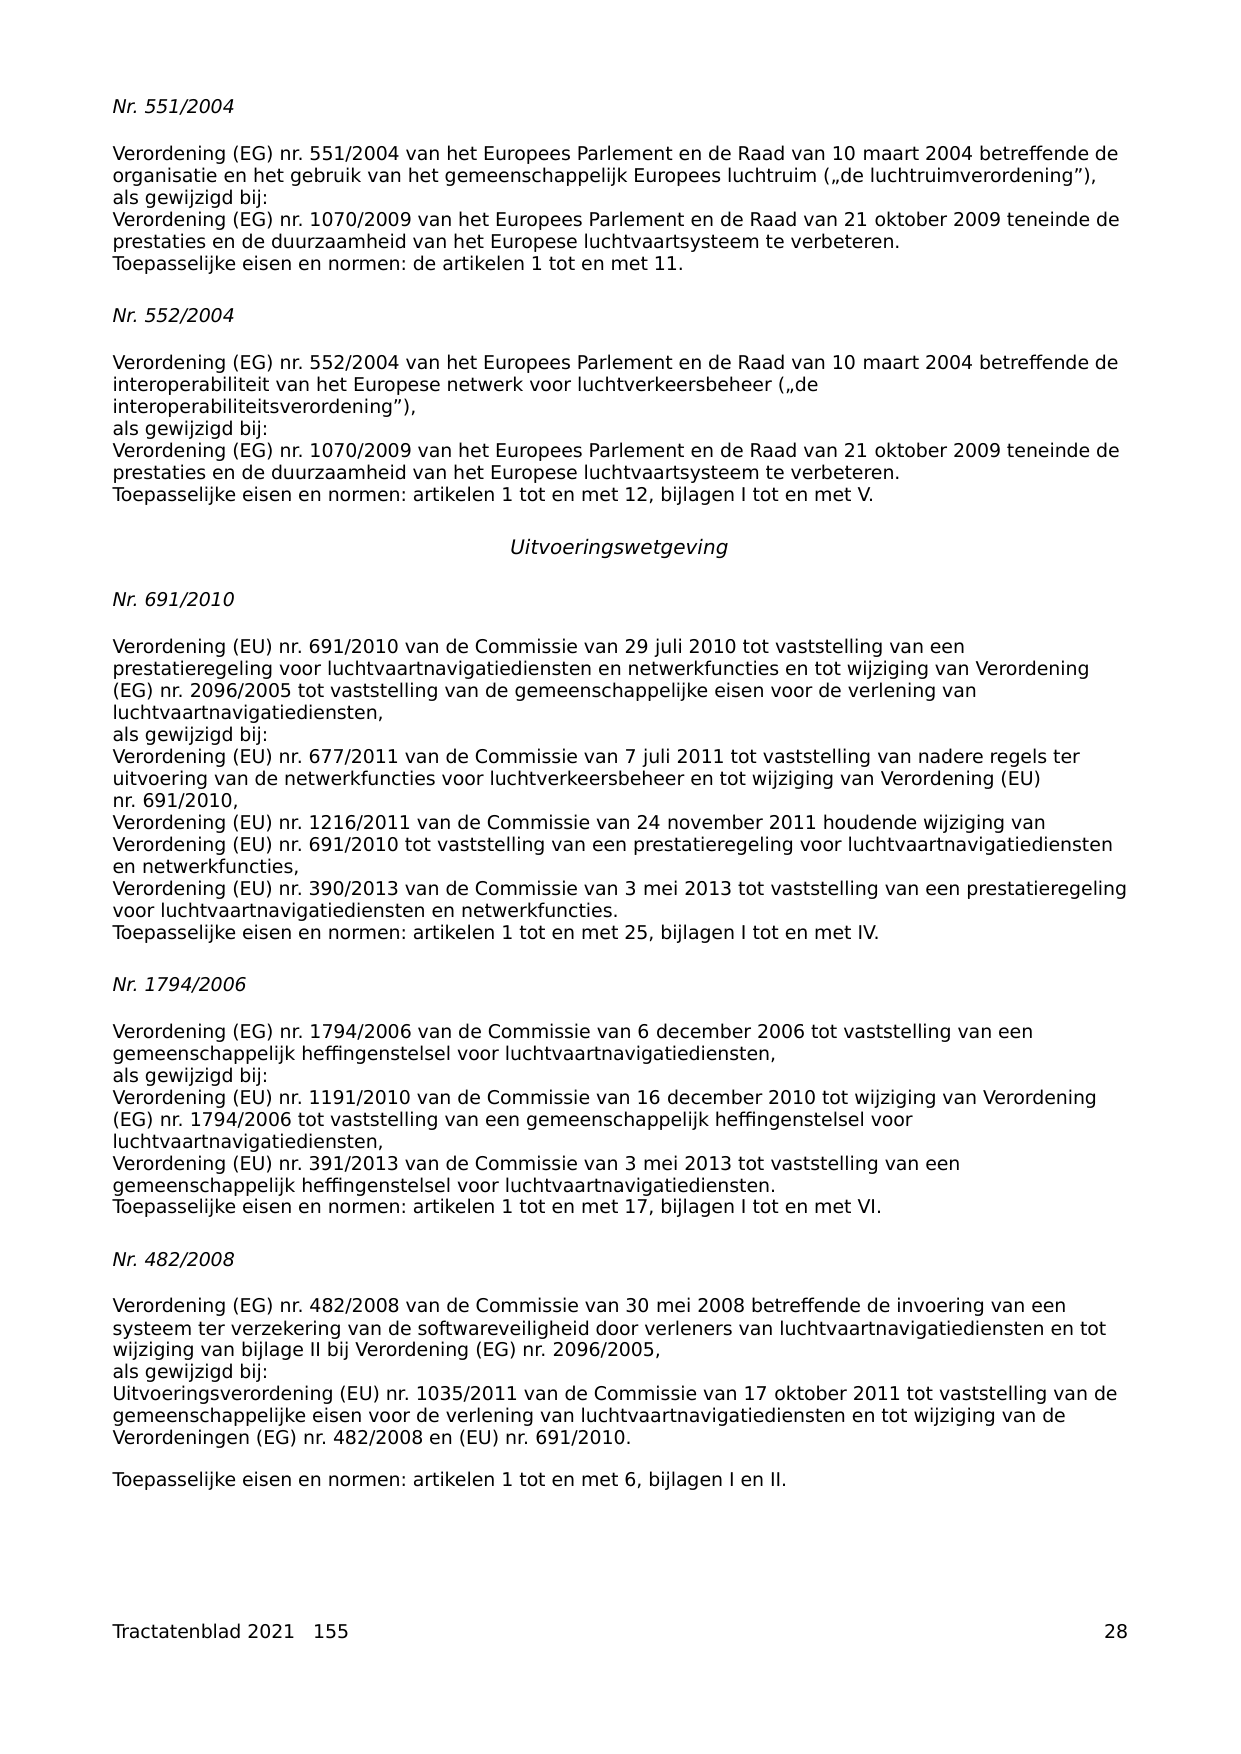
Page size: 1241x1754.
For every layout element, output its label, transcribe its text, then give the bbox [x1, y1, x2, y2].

text Toepasselijke eisen en normen: artikelen 1 tot en met 6, bijlagen I en II. [112, 1469, 1128, 1491]
text Verordening (EG) nr. 1070/2009 van het Europees Parlement en de Raad van 21 oktober 2009 teneinde de prestaties en de duurzaamheid van het Europese luchtvaartsysteem te verbeteren. [112, 209, 1128, 253]
text Verordening (EG) nr. 552/2004 van het Europees Parlement en de Raad van 10 maart 2004 betreffende de interoperabiliteit van het Europese netwerk voor luchtverkeersbeheer („de interoperabiliteitsverordening”), [112, 352, 1128, 418]
text Verordening (EU) nr. 1216/2011 van de Commissie van 24 november 2011 houdende wijziging van Verordening (EU) nr. 691/2010 tot vaststelling van een prestatieregeling voor luchtvaartnavigatiediensten en netwerkfuncties, [112, 812, 1128, 878]
text Toepasselijke eisen en normen: artikelen 1 tot en met 17, bijlagen I tot en met VI. [112, 1196, 1128, 1218]
text als gewijzigd bij: [112, 1064, 1128, 1087]
text Verordening (EG) nr. 1794/2006 van de Commissie van 6 december 2006 tot vaststelling van een gemeenschappelijk heffingenstelsel voor luchtvaartnavigatiediensten, [112, 1021, 1128, 1064]
text Verordening (EU) nr. 677/2011 van de Commissie van 7 juli 2011 tot vaststelling van nadere regels ter uitvoering van de netwerkfuncties voor luchtverkeersbeheer en tot wijziging van Verordening (EU) nr. 691/2010, [112, 746, 1128, 812]
text Verordening (EU) nr. 391/2013 van de Commissie van 3 mei 2013 tot vaststelling van een gemeenschappelijk heffingenstelsel voor luchtvaartnavigatiediensten. [112, 1152, 1128, 1196]
text Uitvoeringsverordening (EU) nr. 1035/2011 van de Commissie van 17 oktober 2011 tot vaststelling van de gemeenschappelijke eisen voor de verlening van luchtvaartnavigatiediensten en tot wijziging van de Verordeningen (EG) nr. 482/2008 en (EU) nr. 691/2010. [112, 1383, 1128, 1449]
subtitle Nr. 552/2004 [112, 305, 1128, 327]
text Toepasselijke eisen en normen: de artikelen 1 tot en met 11. [112, 253, 1128, 275]
text Verordening (EG) nr. 551/2004 van het Europees Parlement en de Raad van 10 maart 2004 betreffende de organisatie en het gebruik van het gemeenschappelĳk Europees luchtruim („de luchtruimverordening”), [112, 143, 1128, 187]
text als gewijzigd bij: [112, 187, 1128, 209]
subtitle Nr. 482/2008 [112, 1248, 1128, 1270]
text Verordening (EG) nr. 1070/2009 van het Europees Parlement en de Raad van 21 oktober 2009 teneinde de prestaties en de duurzaamheid van het Europese luchtvaartsysteem te verbeteren. [112, 440, 1128, 484]
subtitle Nr. 691/2010 [112, 589, 1128, 611]
text Verordening (EU) nr. 691/2010 van de Commissie van 29 juli 2010 tot vaststelling van een prestatieregeling voor luchtvaartnavigatiediensten en netwerkfuncties en tot wijziging van Verordening (EG) nr. 2096/2005 tot vaststelling van de gemeenschappelijke eisen voor de verlening van luchtvaartnavigatiediensten, [112, 636, 1128, 724]
text Verordening (EU) nr. 390/2013 van de Commissie van 3 mei 2013 tot vaststelling van een prestatieregeling voor luchtvaartnavigatiediensten en netwerkfuncties. [112, 878, 1128, 922]
text als gewijzigd bij: [112, 724, 1128, 746]
text Toepasselijke eisen en normen: artikelen 1 tot en met 25, bijlagen I tot en met IV. [112, 922, 1128, 944]
subtitle Nr. 551/2004 [112, 96, 1128, 118]
subtitle Nr. 1794/2006 [112, 974, 1128, 996]
text Verordening (EU) nr. 1191/2010 van de Commissie van 16 december 2010 tot wijziging van Verordening (EG) nr. 1794/2006 tot vaststelling van een gemeenschappelijk heffingenstelsel voor luchtvaartnavigatiediensten, [112, 1087, 1128, 1152]
text Verordening (EG) nr. 482/2008 van de Commissie van 30 mei 2008 betreffende de invoering van een systeem ter verzekering van de softwareveiligheid door verleners van luchtvaartnavigatiediensten en tot wijziging van bijlage II bij Verordening (EG) nr. 2096/2005, [112, 1295, 1128, 1361]
text als gewijzigd bij: [112, 1361, 1128, 1383]
text Toepasselijke eisen en normen: artikelen 1 tot en met 12, bijlagen I tot en met V. [112, 484, 1128, 506]
text als gewijzigd bij: [112, 418, 1128, 440]
subtitle Uitvoeringswetgeving [112, 536, 1128, 559]
